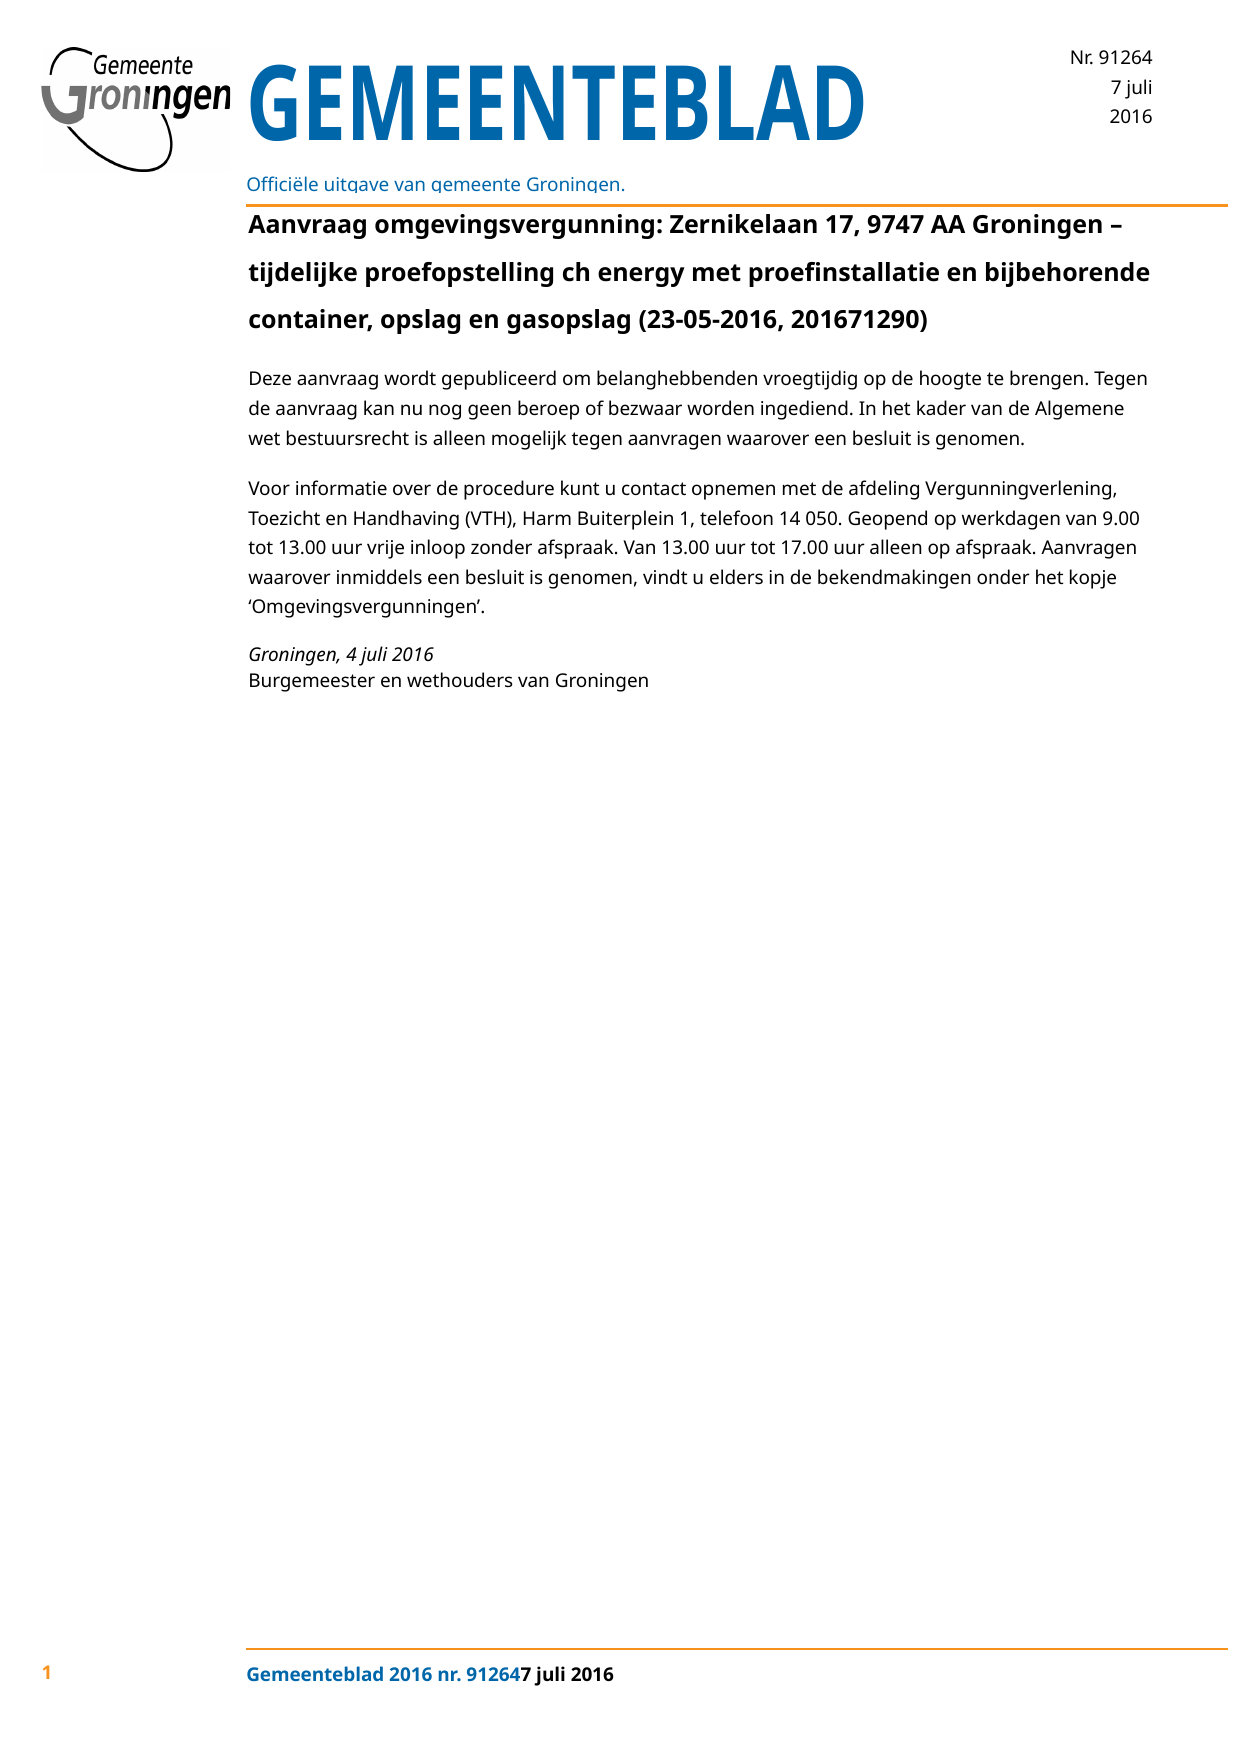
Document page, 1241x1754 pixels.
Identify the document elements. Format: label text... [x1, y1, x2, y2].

text Burgemeester en wethouders van Groningen [248, 667, 1152, 693]
text Voor informatie over de procedure kunt u contact opnemen met de afdeling Vergunningverlening, Toezicht en Handhaving (VTH), Harm Buiterplein 1, telefoon 14 050. Geopend op werkdagen van 9.00 tot 13.00 uur vrije inloop zonder afspraak. Van 13.00 uur tot 17.00 uur alleen op afspraak. Aanvragen waarover inmiddels een besluit is genomen, vindt u elders in de bekendmakingen onder het kopje ‘Omgevingsvergunningen’. [248, 475, 1152, 619]
text Deze aanvraag wordt gepubliceerd om belanghebbenden vroegtijdig op de hoogte te brengen. Tegen de aanvraag kan nu nog geen beroep of bezwaar worden ingediend. In het kader van de Algemene wet bestuursrecht is alleen mogelijk tegen aanvragen waarover een besluit is genomen. [248, 366, 1152, 450]
text Groningen, 4 juli 2016 [248, 641, 1152, 667]
text Aanvraag omgevingsvergunning: Zernikelaan 17, 9747 AA Groningen – tijdelijke proefopstelling ch energy met proefinstallatie en bijbehorende container, opslag en gasopslag (23-05-2016, 201671290) [248, 207, 1152, 336]
picture [41, 47, 231, 172]
